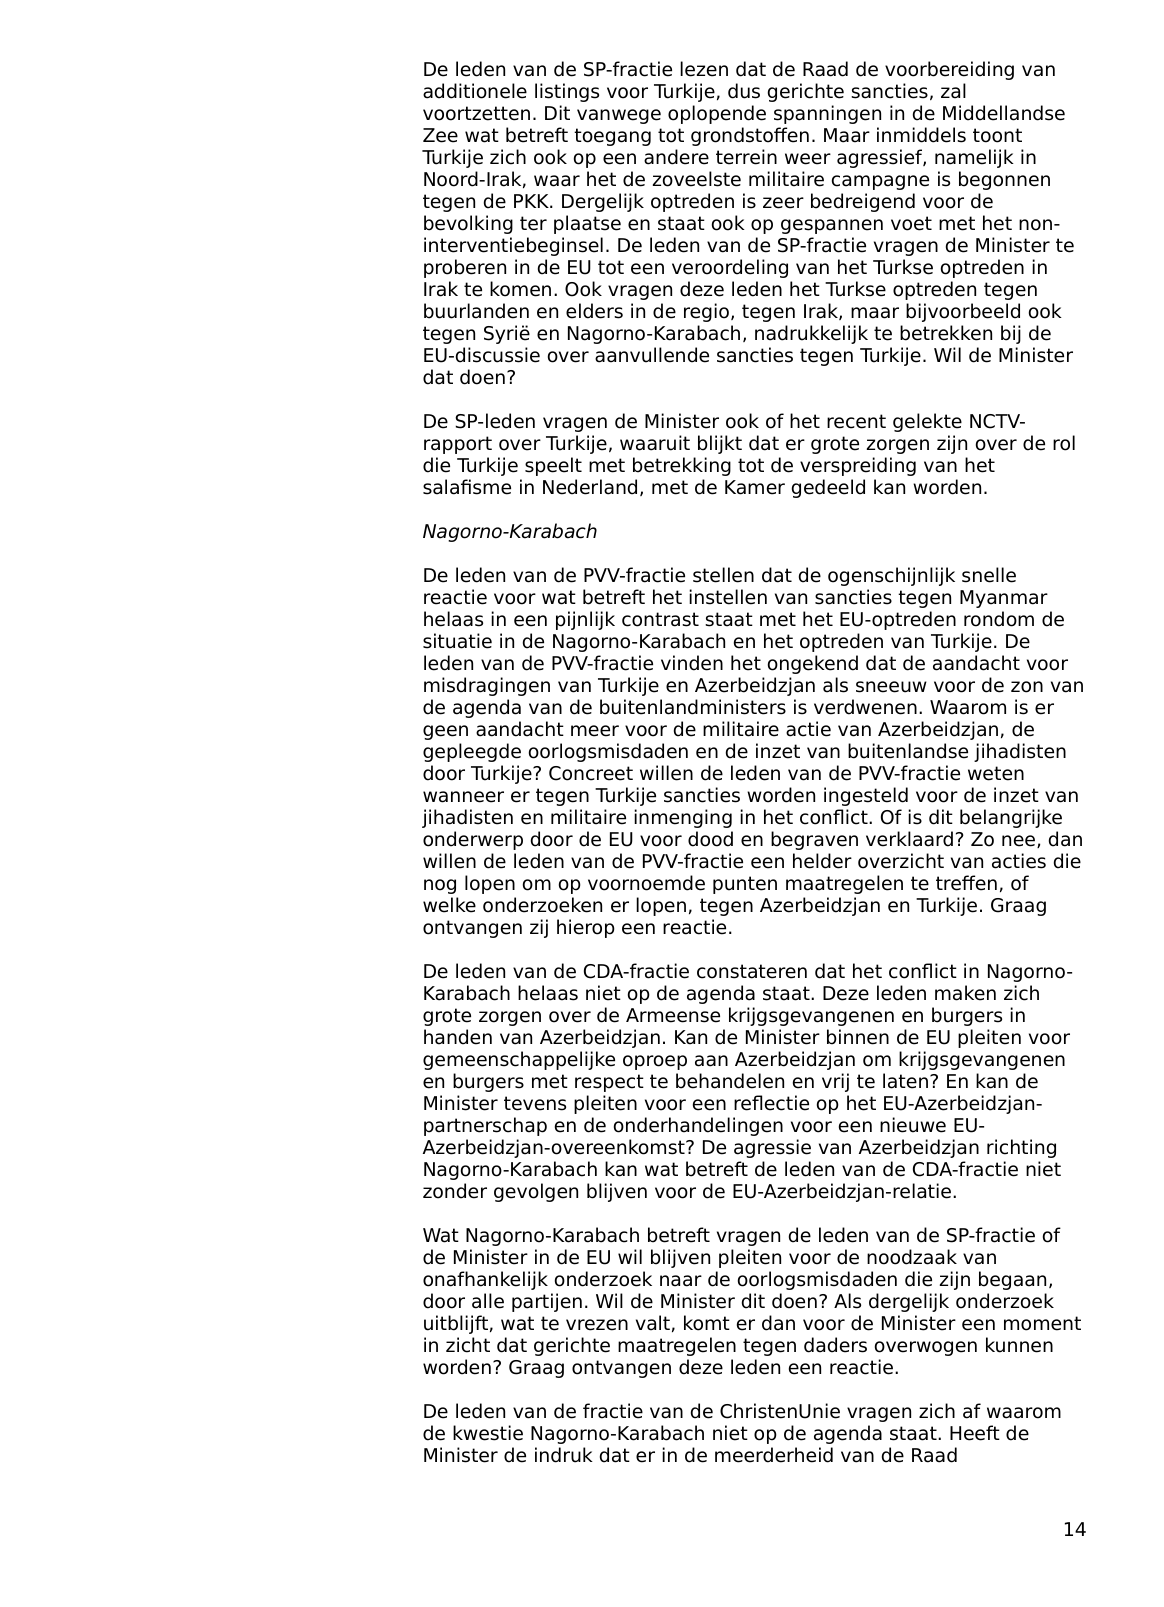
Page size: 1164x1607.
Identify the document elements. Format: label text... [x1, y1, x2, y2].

text De leden van de CDA-fractie constateren dat het conflict in Nagorno-Karabach helaas niet op de agenda staat. Deze leden maken zich grote zorgen over de Armeense krijgsgevangenen en burgers in handen van Azerbeidzjan. Kan de Minister binnen de EU pleiten voor gemeenschappelijke oproep aan Azerbeidzjan om krijgsgevangenen en burgers met respect te behandelen en vrij te laten? En kan de Minister tevens pleiten voor een reflectie op het EU-Azerbeidzjan-partnerschap en de onderhandelingen voor een nieuwe EU-Azerbeidzjan-overeenkomst? De agressie van Azerbeidzjan richting Nagorno-Karabach kan wat betreft de leden van de CDA-fractie niet zonder gevolgen blijven voor de EU-Azerbeidzjan-relatie. [422, 961, 1087, 1203]
text De leden van de SP-fractie lezen dat de Raad de voorbereiding van additionele listings voor Turkije, dus gerichte sancties, zal voortzetten. Dit vanwege oplopende spanningen in de Middellandse Zee wat betreft toegang tot grondstoffen. Maar inmiddels toont Turkije zich ook op een andere terrein weer agressief, namelijk in Noord-Irak, waar het de zoveelste militaire campagne is begonnen tegen de PKK. Dergelijk optreden is zeer bedreigend voor de bevolking ter plaatse en staat ook op gespannen voet met het non-interventiebeginsel. De leden van de SP-fractie vragen de Minister te proberen in de EU tot een veroordeling van het Turkse optreden in Irak te komen. Ook vragen deze leden het Turkse optreden tegen buurlanden en elders in de regio, tegen Irak, maar bijvoorbeeld ook tegen Syrië en Nagorno-Karabach, nadrukkelijk te betrekken bij de EU-discussie over aanvullende sancties tegen Turkije. Wil de Minister dat doen? [422, 59, 1087, 389]
text De SP-leden vragen de Minister ook of het recent gelekte NCTV-rapport over Turkije, waaruit blijkt dat er grote zorgen zijn over de rol die Turkije speelt met betrekking tot de verspreiding van het salafisme in Nederland, met de Kamer gedeeld kan worden. [422, 411, 1087, 499]
subtitle Nagorno-Karabach [422, 521, 1087, 543]
text Wat Nagorno-Karabach betreft vragen de leden van de SP-fractie of de Minister in de EU wil blijven pleiten voor de noodzaak van onafhankelijk onderzoek naar de oorlogsmisdaden die zijn begaan, door alle partijen. Wil de Minister dit doen? Als dergelijk onderzoek uitblijft, wat te vrezen valt, komt er dan voor de Minister een moment in zicht dat gerichte maatregelen tegen daders overwogen kunnen worden? Graag ontvangen deze leden een reactie. [422, 1225, 1087, 1379]
text De leden van de PVV-fractie stellen dat de ogenschijnlijk snelle reactie voor wat betreft het instellen van sancties tegen Myanmar helaas in een pijnlijk contrast staat met het EU-optreden rondom de situatie in de Nagorno-Karabach en het optreden van Turkije. De leden van de PVV-fractie vinden het ongekend dat de aandacht voor misdragingen van Turkije en Azerbeidzjan als sneeuw voor de zon van de agenda van de buitenlandministers is verdwenen. Waarom is er geen aandacht meer voor de militaire actie van Azerbeidzjan, de gepleegde oorlogsmisdaden en de inzet van buitenlandse jihadisten door Turkije? Concreet willen de leden van de PVV-fractie weten wanneer er tegen Turkije sancties worden ingesteld voor de inzet van jihadisten en militaire inmenging in het conflict. Of is dit belangrijke onderwerp door de EU voor dood en begraven verklaard? Zo nee, dan willen de leden van de PVV-fractie een helder overzicht van acties die nog lopen om op voornoemde punten maatregelen te treffen, of welke onderzoeken er lopen, tegen Azerbeidzjan en Turkije. Graag ontvangen zij hierop een reactie. [422, 565, 1087, 939]
text De leden van de fractie van de ChristenUnie vragen zich af waarom de kwestie Nagorno-Karabach niet op de agenda staat. Heeft de Minister de indruk dat er in de meerderheid van de Raad [422, 1401, 1087, 1467]
